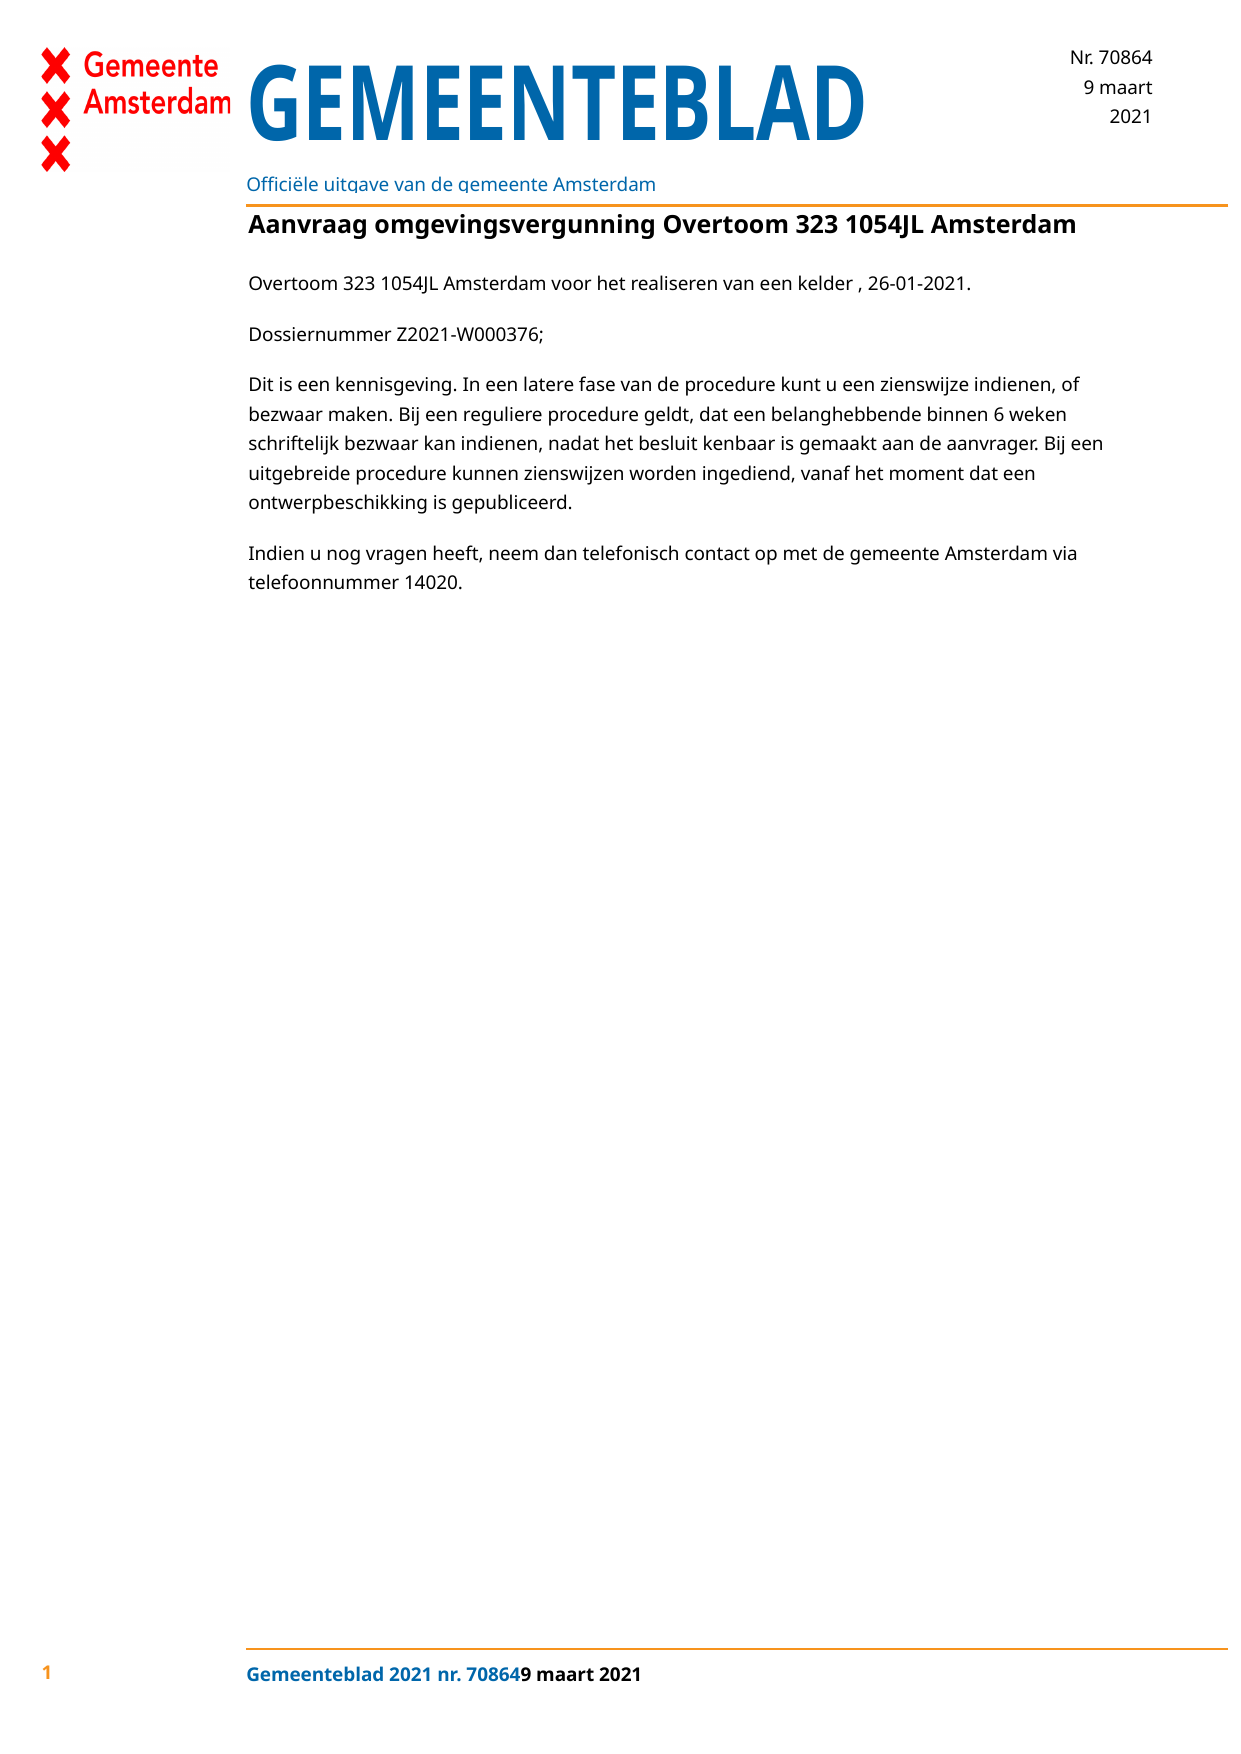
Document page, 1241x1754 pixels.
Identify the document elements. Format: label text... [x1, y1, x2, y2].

text Dossiernummer Z2021-W000376; [248, 321, 1152, 346]
picture [41, 47, 231, 172]
text Aanvraag omgevingsvergunning Overtoom 323 1054JL Amsterdam [248, 207, 1152, 241]
text Indien u nog vragen heeft, neem dan telefonisch contact op met de gemeente Amsterdam via telefoonnummer 14020. [248, 540, 1152, 595]
text Overtoom 323 1054JL Amsterdam voor het realiseren van een kelder , 26-01-2021. [248, 270, 1152, 296]
text Dit is een kennisgeving. In een latere fase van de procedure kunt u een zienswijze indienen, of bezwaar maken. Bij een reguliere procedure geldt, dat een belanghebbende binnen 6 weken schriftelijk bezwaar kan indienen, nadat het besluit kenbaar is gemaakt aan de aanvrager. Bij een uitgebreide procedure kunnen zienswijzen worden ingediend, vanaf het moment dat een ontwerpbeschikking is gepubliceerd. [248, 371, 1152, 515]
